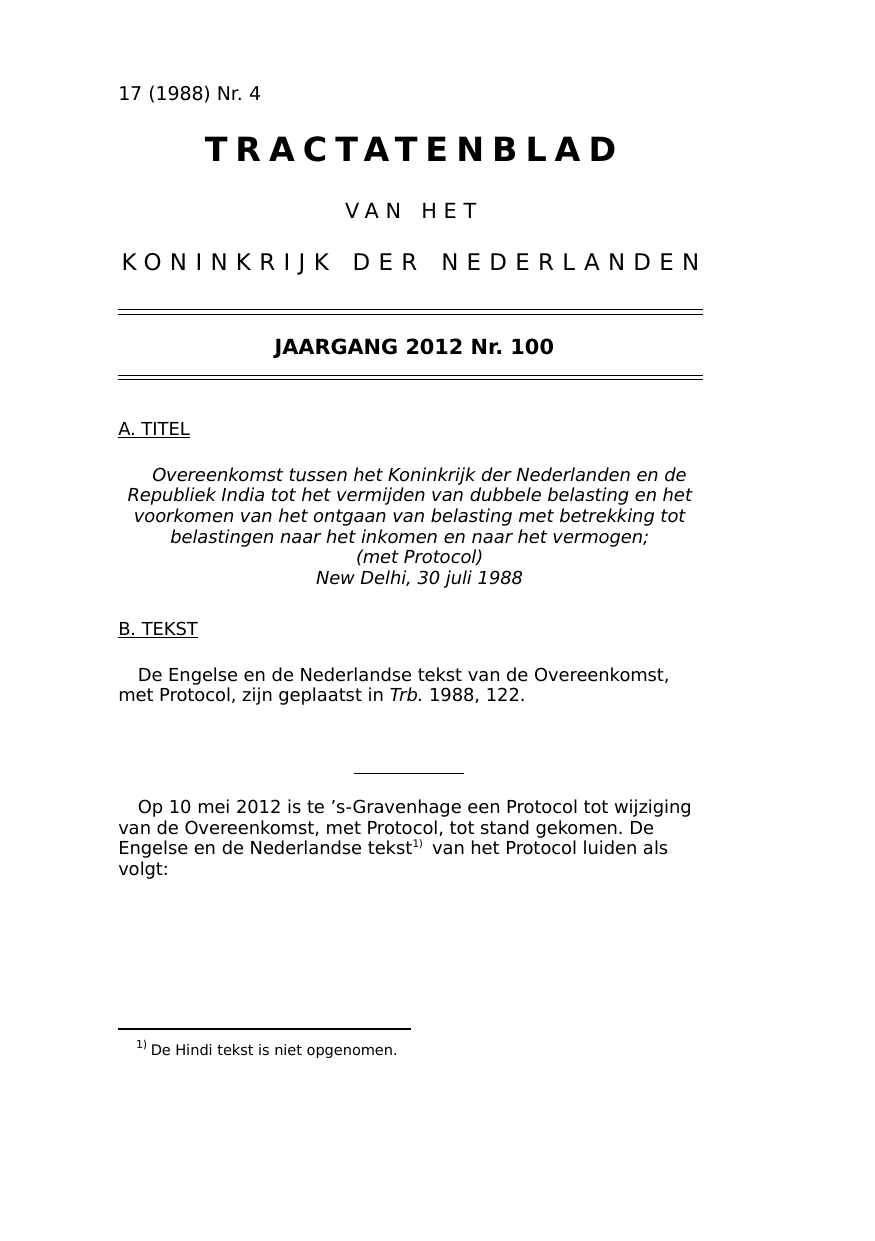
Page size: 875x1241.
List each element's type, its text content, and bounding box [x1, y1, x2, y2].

text KONINKRIJK DER NEDERLANDEN [118, 249, 703, 276]
text New Delhi, 30 juli 1988 [118, 568, 703, 589]
subtitle A. TITEL [118, 419, 703, 439]
text De Engelse en de Nederlandse tekst van de Overeenkomst, met Protocol, zijn geplaatst in Trb. 1988, 122. [118, 664, 703, 706]
text (met Protocol) [118, 547, 703, 568]
subtitle B. TEKST [118, 619, 703, 639]
text Overeenkomst tussen het Koninkrijk der Nederlanden en de Republiek India tot het vermijden van dubbele belasting en het voorkomen van het ontgaan van belasting met betrekking tot belastingen naar het inkomen en naar het vermogen; [118, 464, 703, 547]
text JAARGANG 2012 Nr. 100 [118, 335, 703, 359]
text Op 10 mei 2012 is te ’s-Gravenhage een Protocol tot wijziging van de Overeenkomst, met Protocol, tot stand gekomen. De Engelse en de Nederlandse tekst van het Protocol luiden als volgt: [118, 797, 703, 880]
text TRACTATENBLAD [118, 130, 703, 169]
text 17 (1988) Nr. 4 [118, 83, 703, 105]
text VAN HET [118, 199, 703, 223]
text De Hindi tekst is niet opgenomen. [118, 1038, 703, 1060]
